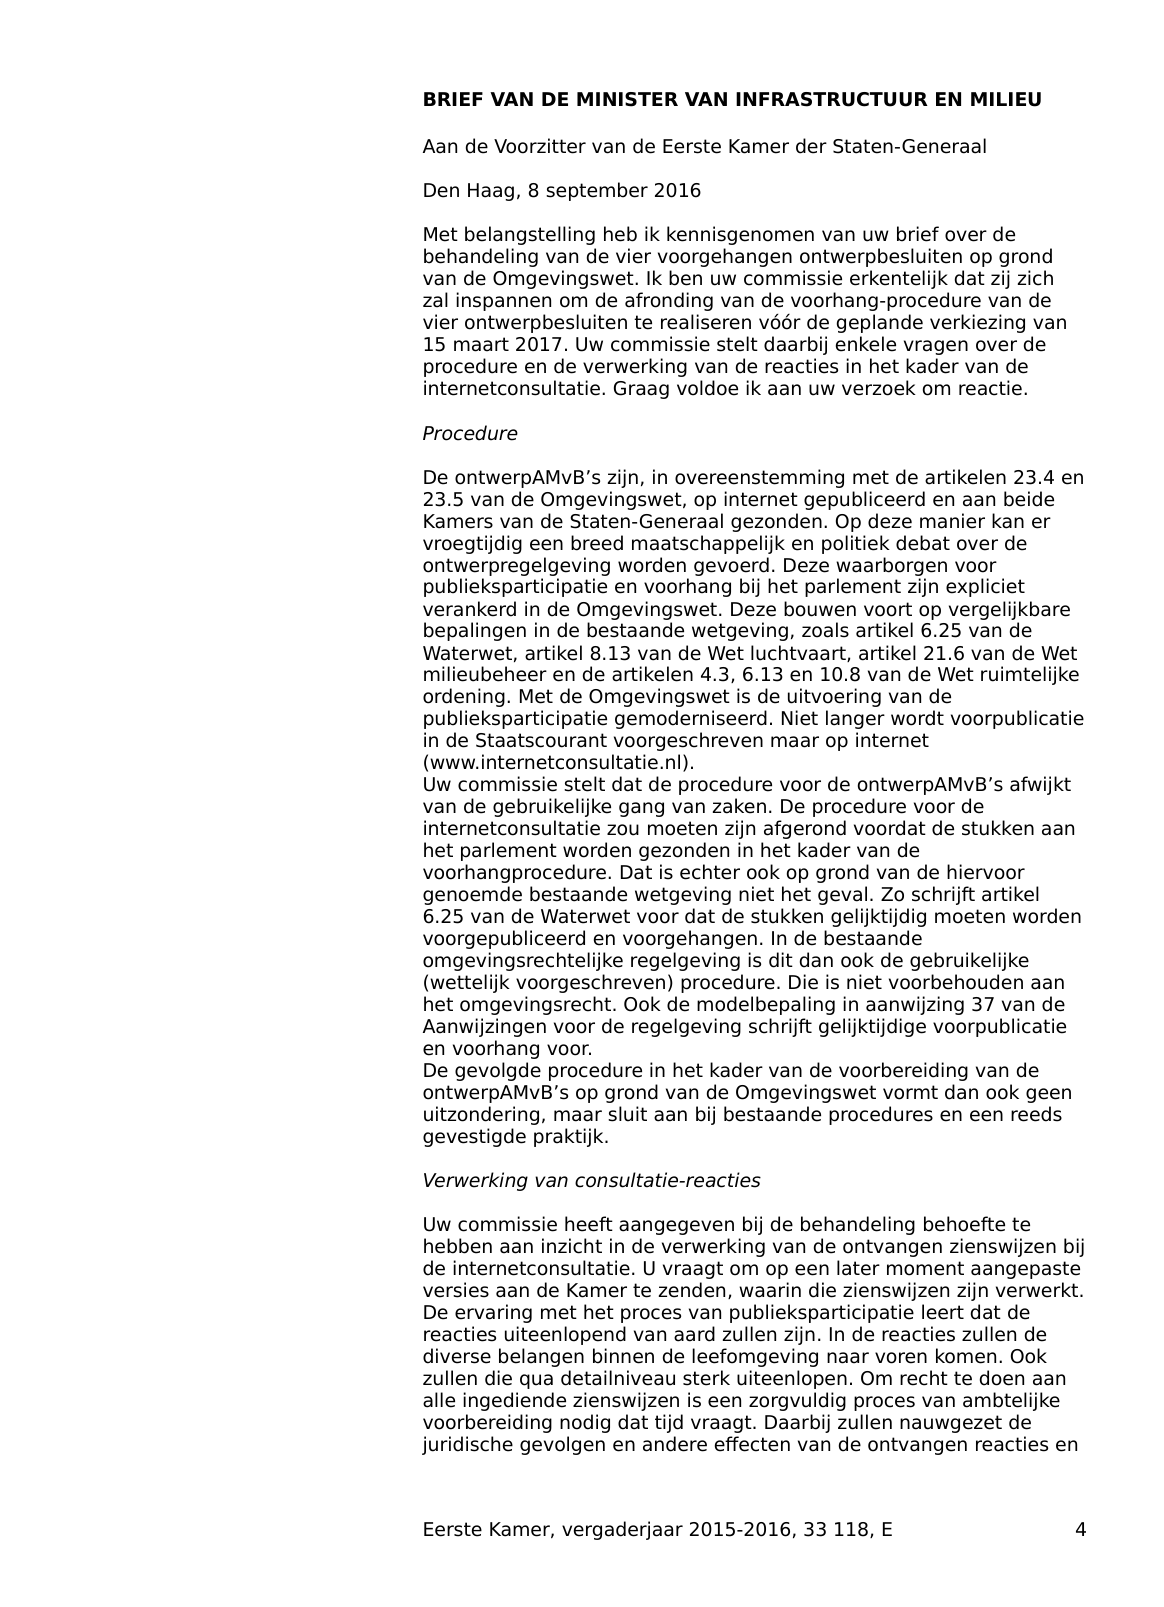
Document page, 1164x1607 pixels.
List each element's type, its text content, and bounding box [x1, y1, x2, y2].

text Met belangstelling heb ik kennisgenomen van uw brief over de behandeling van de vier voorgehangen ontwerpbesluiten op grond van de Omgevingswet. Ik ben uw commissie erkentelijk dat zij zich zal inspannen om de afronding van de voorhang-procedure van de vier ontwerpbesluiten te realiseren vóór de geplande verkiezing van 15 maart 2017. Uw commissie stelt daarbij enkele vragen over de procedure en de verwerking van de reacties in het kader van de internetconsultatie. Graag voldoe ik aan uw verzoek om reactie. [422, 224, 1087, 400]
subtitle Verwerking van consultatie-reacties [422, 1170, 1087, 1192]
text Aan de Voorzitter van de Eerste Kamer der Staten-Generaal [422, 136, 1087, 158]
text Den Haag, 8 september 2016 [422, 180, 1087, 202]
text Uw commissie heeft aangegeven bij de behandeling behoefte te hebben aan inzicht in de verwerking van de ontvangen zienswijzen bij de internetconsultatie. U vraagt om op een later moment aangepaste versies aan de Kamer te zenden, waarin die zienswijzen zijn verwerkt. De ervaring met het proces van publieksparticipatie leert dat de reacties uiteenlopend van aard zullen zijn. In de reacties zullen de diverse belangen binnen de leefomgeving naar voren komen. Ook zullen die qua detailniveau sterk uiteenlopen. Om recht te doen aan alle ingediende zienswijzen is een zorgvuldig proces van ambtelijke voorbereiding nodig dat tijd vraagt. Daarbij zullen nauwgezet de juridische gevolgen en andere effecten van de ontvangen reacties en [422, 1214, 1087, 1456]
text De gevolgde procedure in het kader van de voorbereiding van de ontwerpAMvB’s op grond van de Omgevingswet vormt dan ook geen uitzondering, maar sluit aan bij bestaande procedures en een reeds gevestigde praktijk. [422, 1060, 1087, 1148]
text Uw commissie stelt dat de procedure voor de ontwerpAMvB’s afwijkt van de gebruikelijke gang van zaken. De procedure voor de internetconsultatie zou moeten zijn afgerond voordat de stukken aan het parlement worden gezonden in het kader van de voorhangprocedure. Dat is echter ook op grond van de hiervoor genoemde bestaande wetgeving niet het geval. Zo schrijft artikel 6.25 van de Waterwet voor dat de stukken gelijktijdig moeten worden voorgepubliceerd en voorgehangen. In de bestaande omgevingsrechtelijke regelgeving is dit dan ook de gebruikelijke (wettelijk voorgeschreven) procedure. Die is niet voorbehouden aan het omgevingsrecht. Ook de modelbepaling in aanwijzing 37 van de Aanwijzingen voor de regelgeving schrijft gelijktijdige voorpublicatie en voorhang voor. [422, 774, 1087, 1060]
subtitle Procedure [422, 422, 1087, 444]
text De ontwerpAMvB’s zijn, in overeenstemming met de artikelen 23.4 en 23.5 van de Omgevingswet, op internet gepubliceerd en aan beide Kamers van de Staten-Generaal gezonden. Op deze manier kan er vroegtijdig een breed maatschappelijk en politiek debat over de ontwerpregelgeving worden gevoerd. Deze waarborgen voor publieksparticipatie en voorhang bij het parlement zijn expliciet verankerd in de Omgevingswet. Deze bouwen voort op vergelijkbare bepalingen in de bestaande wetgeving, zoals artikel 6.25 van de Waterwet, artikel 8.13 van de Wet luchtvaart, artikel 21.6 van de Wet milieubeheer en de artikelen 4.3, 6.13 en 10.8 van de Wet ruimtelijke ordening. Met de Omgevingswet is de uitvoering van de publieksparticipatie gemoderniseerd. Niet langer wordt voorpublicatie in de Staatscourant voorgeschreven maar op internet (www.internetconsultatie.nl). [422, 467, 1087, 774]
subtitle BRIEF VAN DE MINISTER VAN INFRASTRUCTUUR EN MILIEU [422, 89, 1087, 111]
